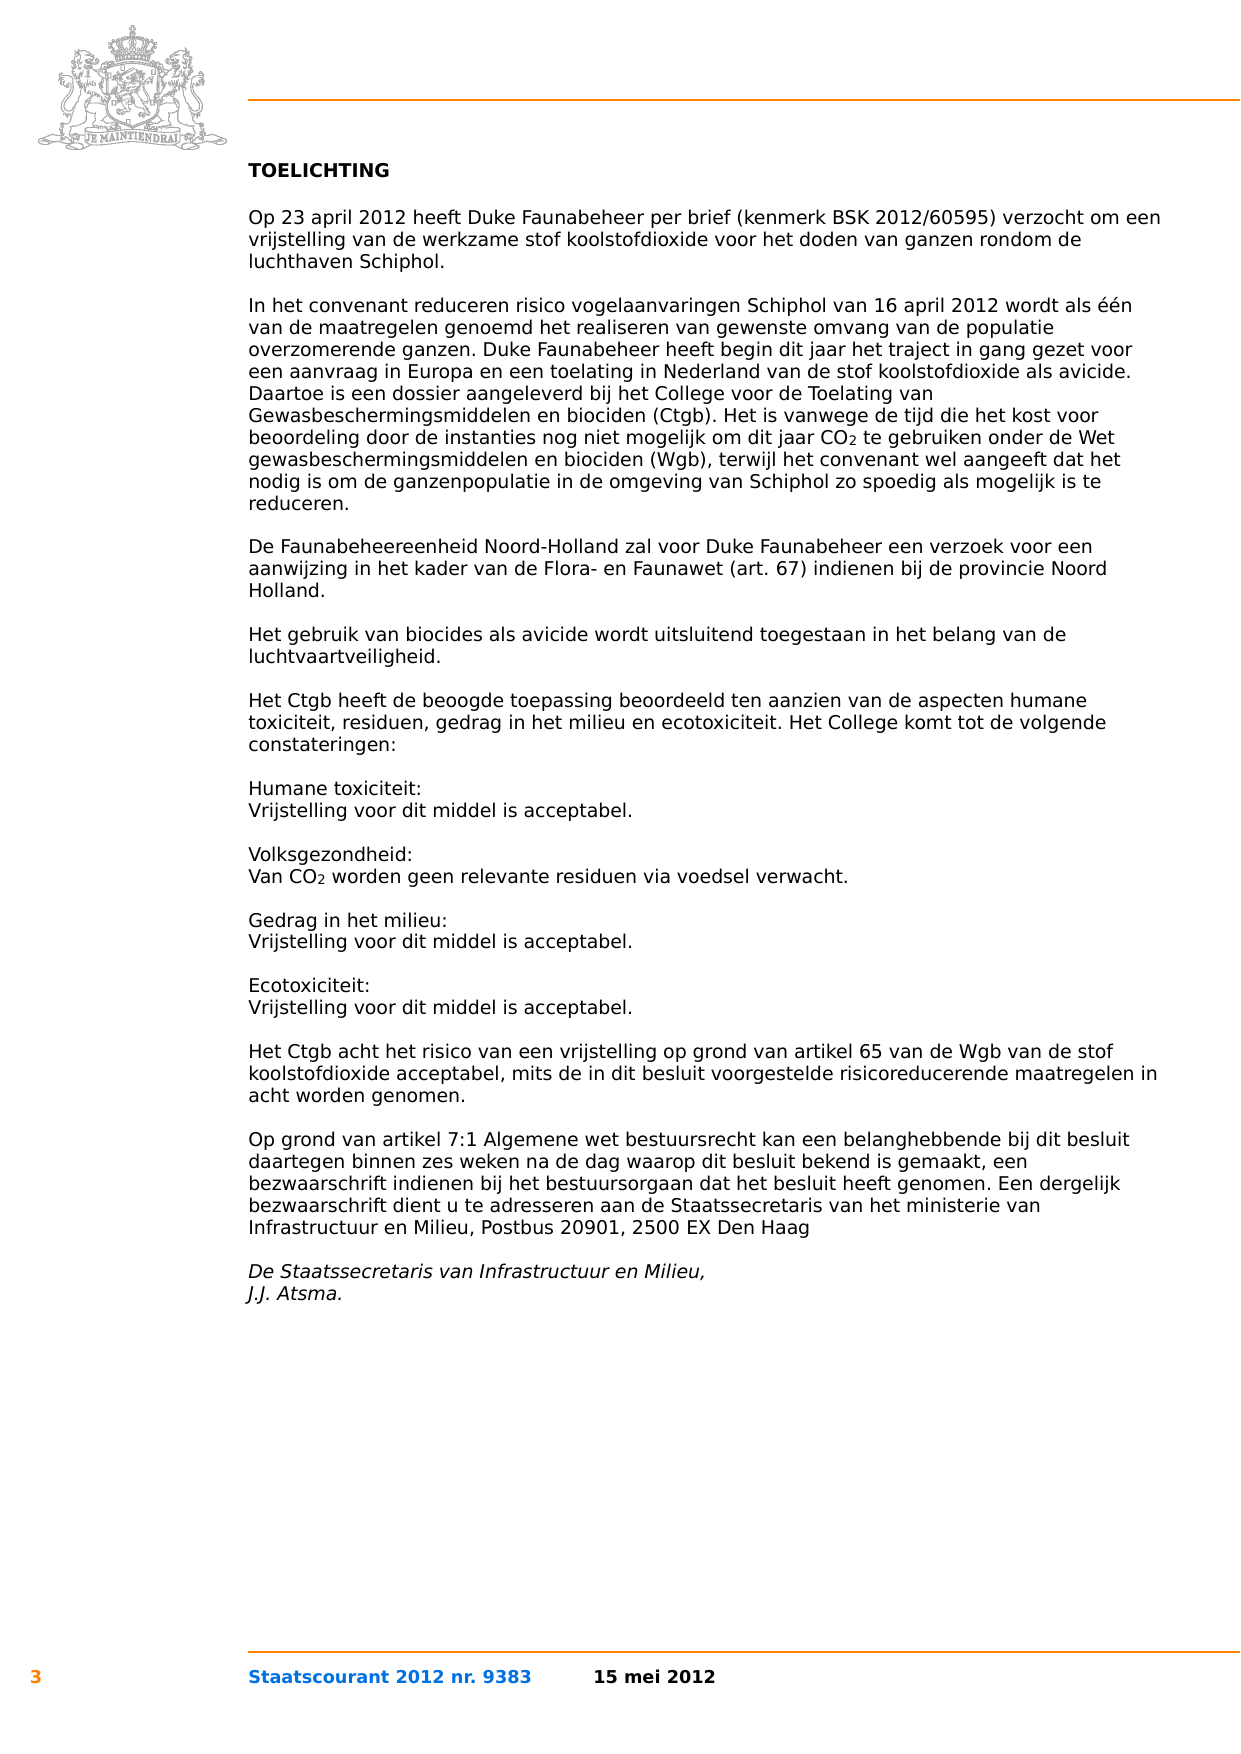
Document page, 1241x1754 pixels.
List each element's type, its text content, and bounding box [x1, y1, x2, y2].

text Het Ctgb heeft de beoogde toepassing beoordeeld ten aanzien van de aspecten humane toxiciteit, residuen, gedrag in het milieu en ecotoxiciteit. Het College komt tot de volgende constateringen: [248, 690, 1163, 756]
picture [38, 25, 227, 150]
text Vrijstelling voor dit middel is acceptabel. [248, 997, 1163, 1019]
text De Staatssecretaris van Infrastructuur en Milieu, J.J. Atsma. [248, 1261, 1163, 1305]
text Het Ctgb acht het risico van een vrijstelling op grond van artikel 65 van de Wgb van de stof koolstofdioxide acceptabel, mits de in dit besluit voorgestelde risicoreducerende maatregelen in acht worden genomen. [248, 1041, 1163, 1107]
text Volksgezondheid: [248, 844, 1163, 866]
text Het gebruik van biocides als avicide wordt uitsluitend toegestaan in het belang van de luchtvaartveiligheid. [248, 624, 1163, 668]
text Op grond van artikel 7:1 Algemene wet bestuursrecht kan een belanghebbende bij dit besluit daartegen binnen zes weken na de dag waarop dit besluit bekend is gemaakt, een bezwaarschrift indienen bij het bestuursorgaan dat het besluit heeft genomen. Een dergelijk bezwaarschrift dient u te adresseren aan de Staatssecretaris van het ministerie van Infrastructuur en Milieu, Postbus 20901, 2500 EX Den Haag [248, 1129, 1163, 1239]
subtitle TOELICHTING [248, 160, 1163, 182]
text De Faunabeheereenheid Noord-Holland zal voor Duke Faunabeheer een verzoek voor een aanwijzing in het kader van de Flora- en Faunawet (art. 67) indienen bij de provincie Noord Holland. [248, 536, 1163, 602]
text Op 23 april 2012 heeft Duke Faunabeheer per brief (kenmerk BSK 2012/60595) verzocht om een vrijstelling van de werkzame stof koolstofdioxide voor het doden van ganzen rondom de luchthaven Schiphol. [248, 207, 1163, 273]
text In het convenant reduceren risico vogelaanvaringen Schiphol van 16 april 2012 wordt als één van de maatregelen genoemd het realiseren van gewenste omvang van de populatie overzomerende ganzen. Duke Faunabeheer heeft begin dit jaar het traject in gang gezet voor een aanvraag in Europa en een toelating in Nederland van de stof koolstofdioxide als avicide. Daartoe is een dossier aangeleverd bij het College voor de Toelating van Gewasbeschermingsmiddelen en biociden (Ctgb). Het is vanwege de tijd die het kost voor beoordeling door de instanties nog niet mogelijk om dit jaar CO2 te gebruiken onder de Wet gewasbeschermingsmiddelen en biociden (Wgb), terwijl het convenant wel aangeeft dat het nodig is om de ganzenpopulatie in de omgeving van Schiphol zo spoedig als mogelijk is te reduceren. [248, 295, 1163, 514]
text Vrijstelling voor dit middel is acceptabel. [248, 931, 1163, 953]
text Gedrag in het milieu: [248, 909, 1163, 931]
text Humane toxiciteit: [248, 778, 1163, 800]
text Vrijstelling voor dit middel is acceptabel. [248, 800, 1163, 822]
text Ecotoxiciteit: [248, 975, 1163, 997]
text Van CO2 worden geen relevante residuen via voedsel verwacht. [248, 866, 1163, 888]
